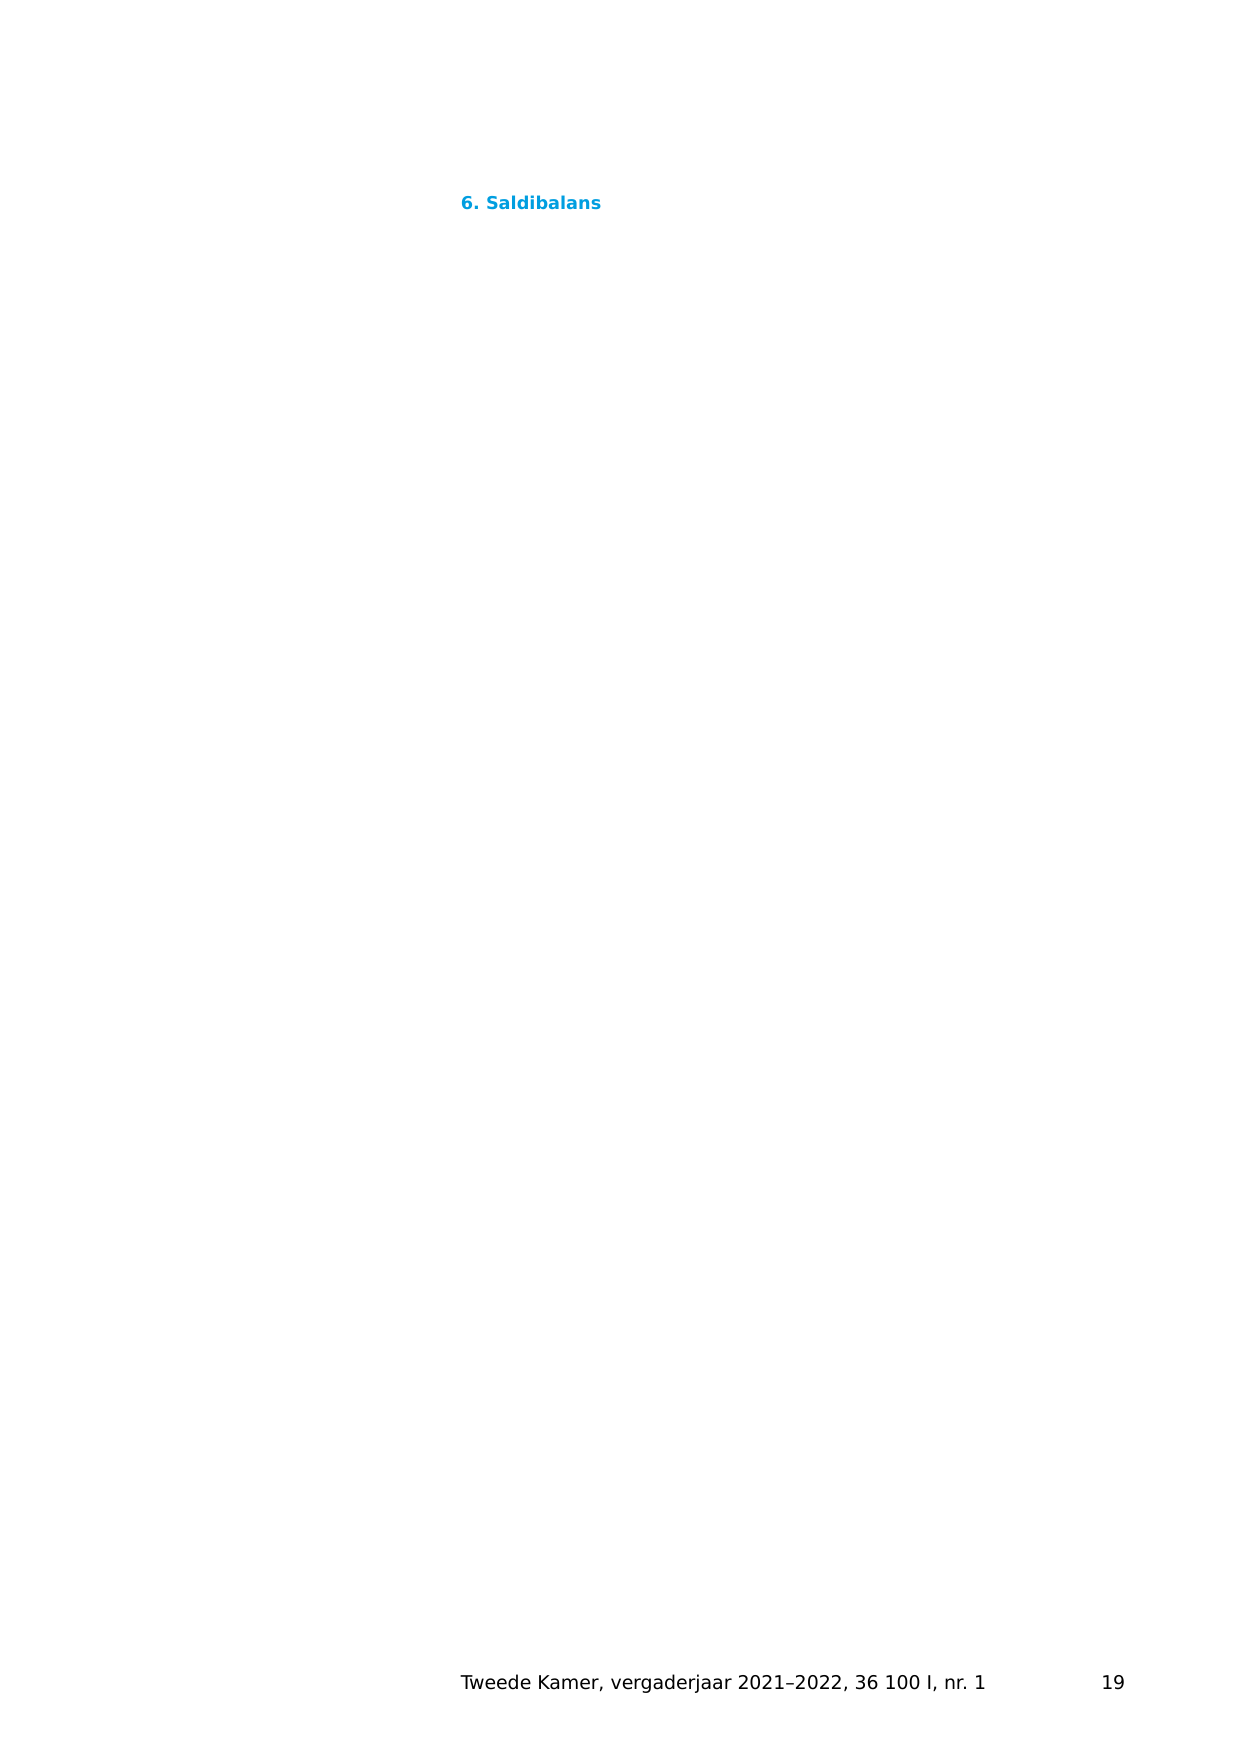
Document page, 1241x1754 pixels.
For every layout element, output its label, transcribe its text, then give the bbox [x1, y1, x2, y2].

title 6. Saldibalans [461, 191, 1125, 214]
